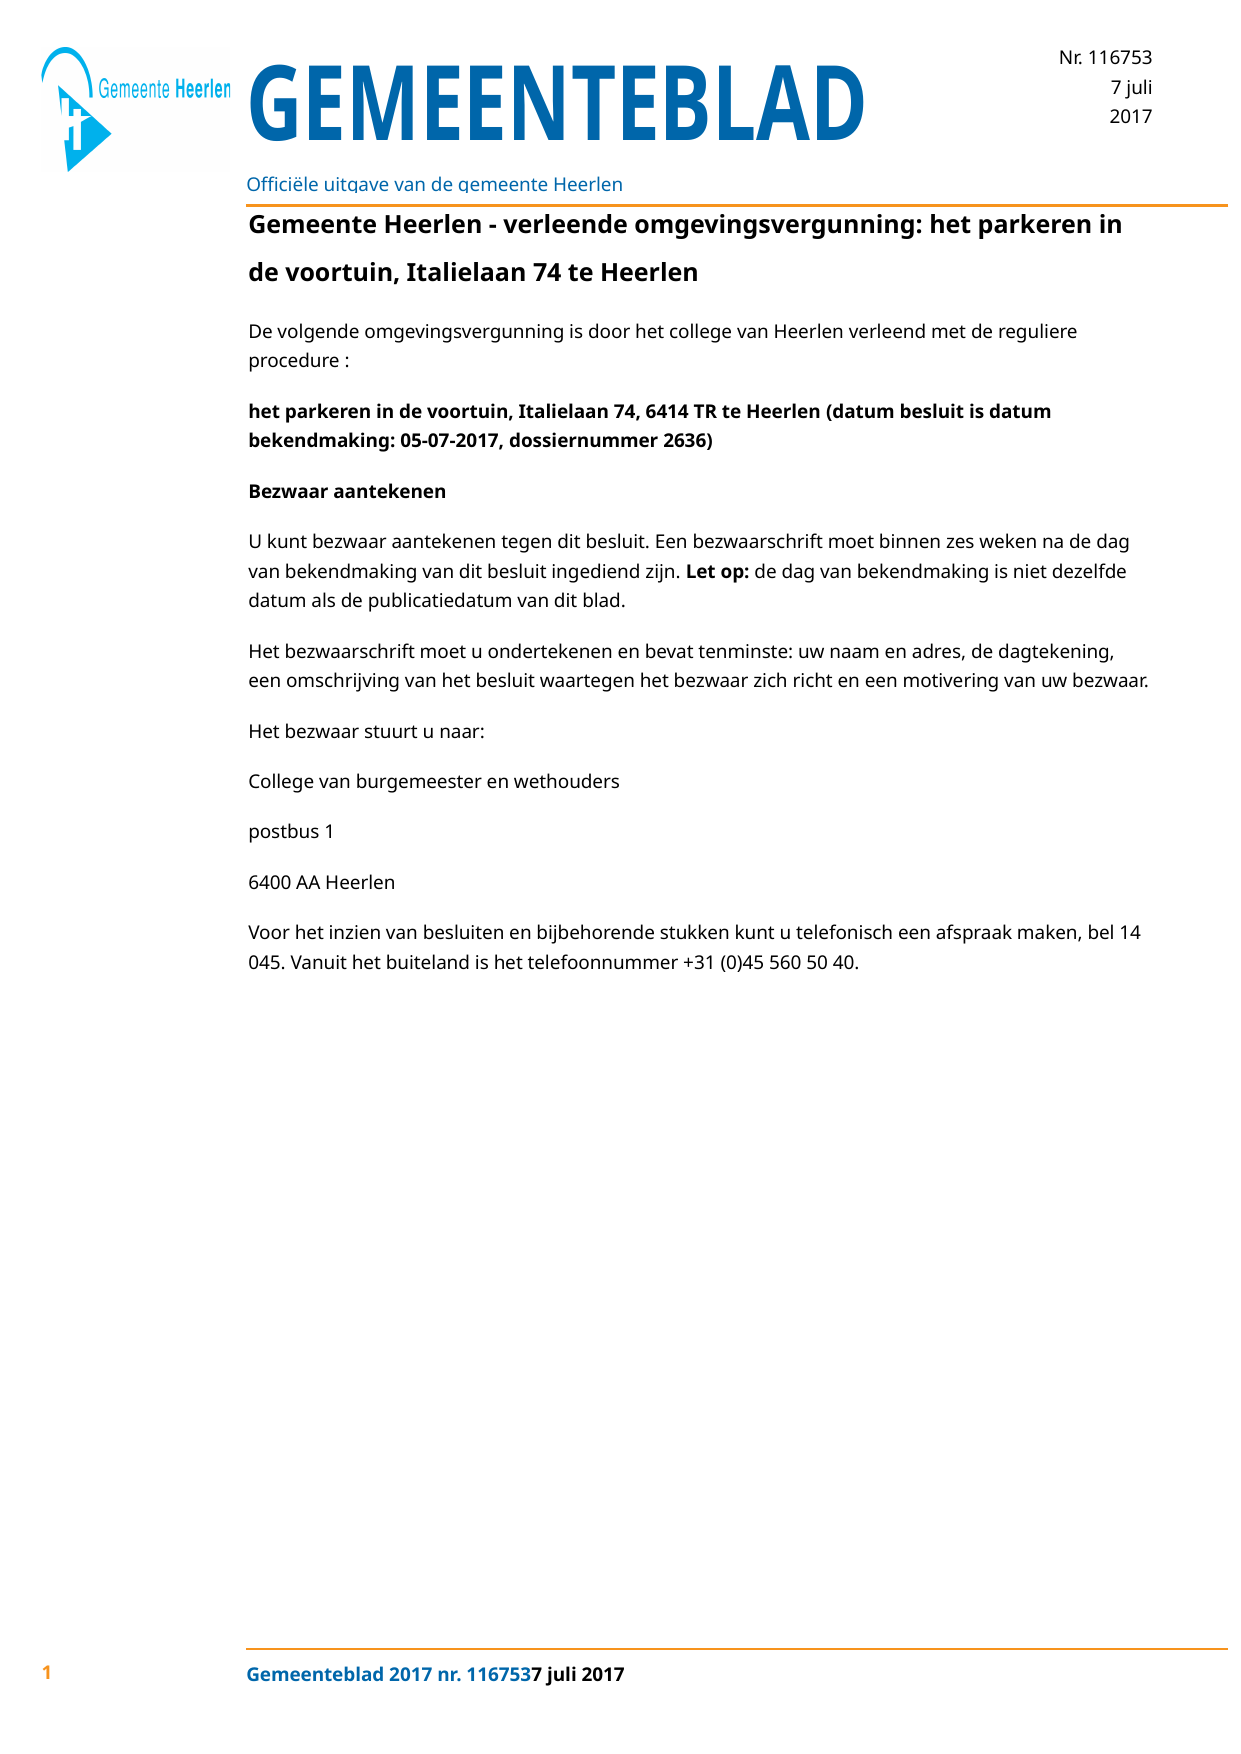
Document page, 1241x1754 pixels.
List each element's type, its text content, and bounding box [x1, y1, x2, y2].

text Voor het inzien van besluiten en bijbehorende stukken kunt u telefonisch een afspraak maken, bel 14 045. Vanuit het buiteland is het telefoonnummer +31 (0)45 560 50 40. [248, 919, 1152, 975]
picture [41, 47, 231, 172]
text postbus 1 [248, 819, 1152, 844]
text 6400 AA Heerlen [248, 869, 1152, 895]
text College van burgemeester en wethouders [248, 768, 1152, 794]
text U kunt bezwaar aantekenen tegen dit besluit. Een bezwaarschrift moet binnen zes weken na de dag van bekendmaking van dit besluit ingediend zijn. Let op: de dag van bekendmaking is niet dezelfde datum als de publicatiedatum van dit blad. [248, 528, 1152, 613]
text De volgende omgevingsvergunning is door het college van Heerlen verleend met de reguliere procedure : [248, 318, 1152, 373]
picture [41, 47, 58, 70]
text Bezwaar aantekenen [248, 478, 1152, 504]
text Het bezwaarschrift moet u ondertekenen en bevat tenminste: uw naam en adres, de dagtekening, een omschrijving van het besluit waartegen het bezwaar zich richt en een motivering van uw bezwaar. [248, 638, 1152, 693]
text het parkeren in de voortuin, Italielaan 74, 6414 TR te Heerlen (datum besluit is datum bekendmaking: 05-07-2017, dossiernummer 2636) [248, 398, 1152, 453]
text Het bezwaar stuurt u naar: [248, 718, 1152, 744]
text Gemeente Heerlen - verleende omgevingsvergunning: het parkeren in de voortuin, Italielaan 74 te Heerlen [248, 207, 1152, 288]
